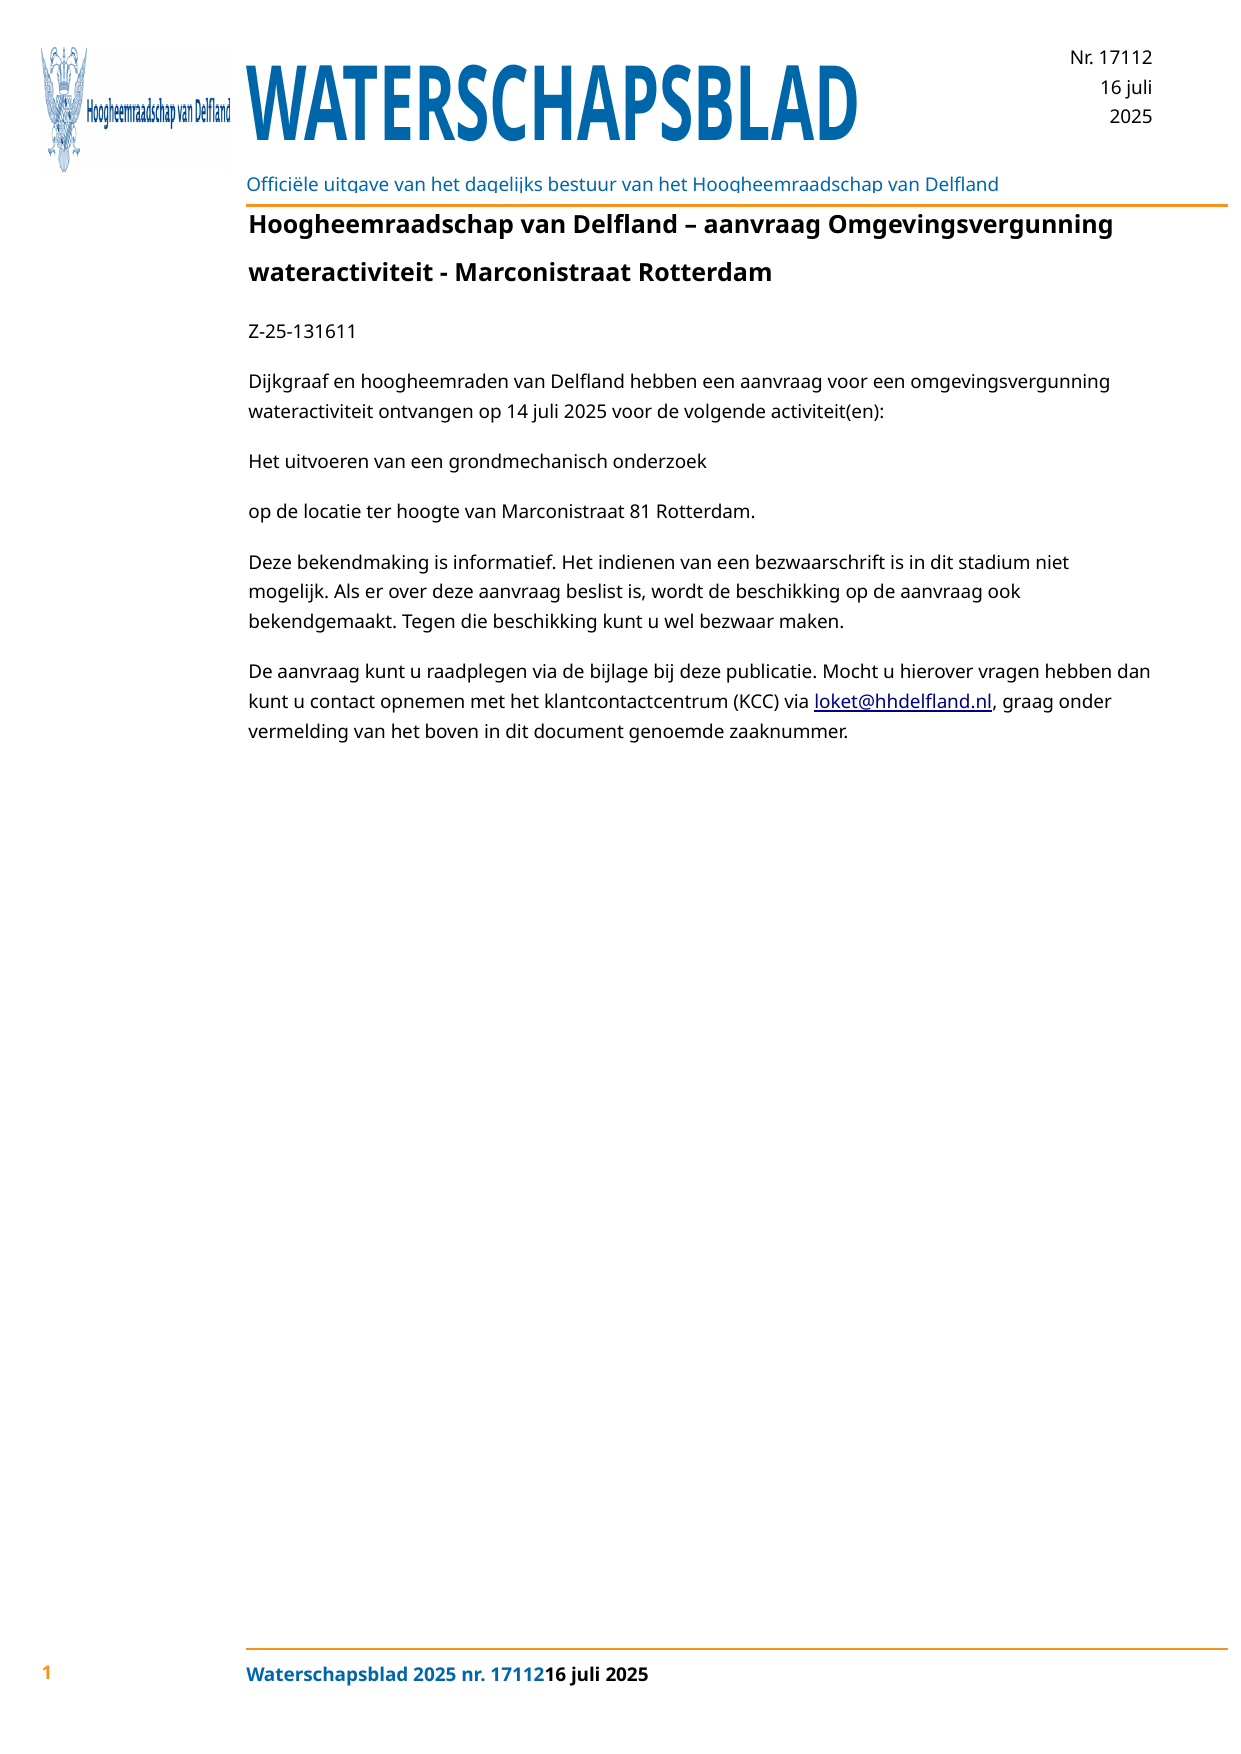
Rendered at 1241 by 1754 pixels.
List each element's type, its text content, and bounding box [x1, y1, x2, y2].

text Hoogheemraadschap van Delfland – aanvraag Omgevingsvergunning wateractiviteit - Marconistraat Rotterdam [248, 207, 1152, 288]
text op de locatie ter hoogte van Marconistraat 81 Rotterdam. [248, 499, 1152, 524]
text Het uitvoeren van een grondmechanisch onderzoek [248, 448, 1152, 474]
text Deze bekendmaking is informatief. Het indienen van een bezwaarschrift is in dit stadium niet mogelijk. Als er over deze aanvraag beslist is, wordt de beschikking op de aanvraag ook bekendgemaakt. Tegen die beschikking kunt u wel bezwaar maken. [248, 549, 1152, 634]
text Dijkgraaf en hoogheemraden van Delfland hebben een aanvraag voor een omgevingsvergunning wateractiviteit ontvangen op 14 juli 2025 voor de volgende activiteit(en): [248, 368, 1152, 424]
text Z-25-131611 [248, 318, 1152, 344]
text De aanvraag kunt u raadplegen via de bijlage bij deze publicatie. Mocht u hierover vragen hebben dan kunt u contact opnemen met het klantcontactcentrum (KCC) via loket@hhdelfland.nl, graag onder vermelding van het boven in dit document genoemde zaaknummer. [248, 659, 1152, 744]
picture [41, 47, 231, 172]
